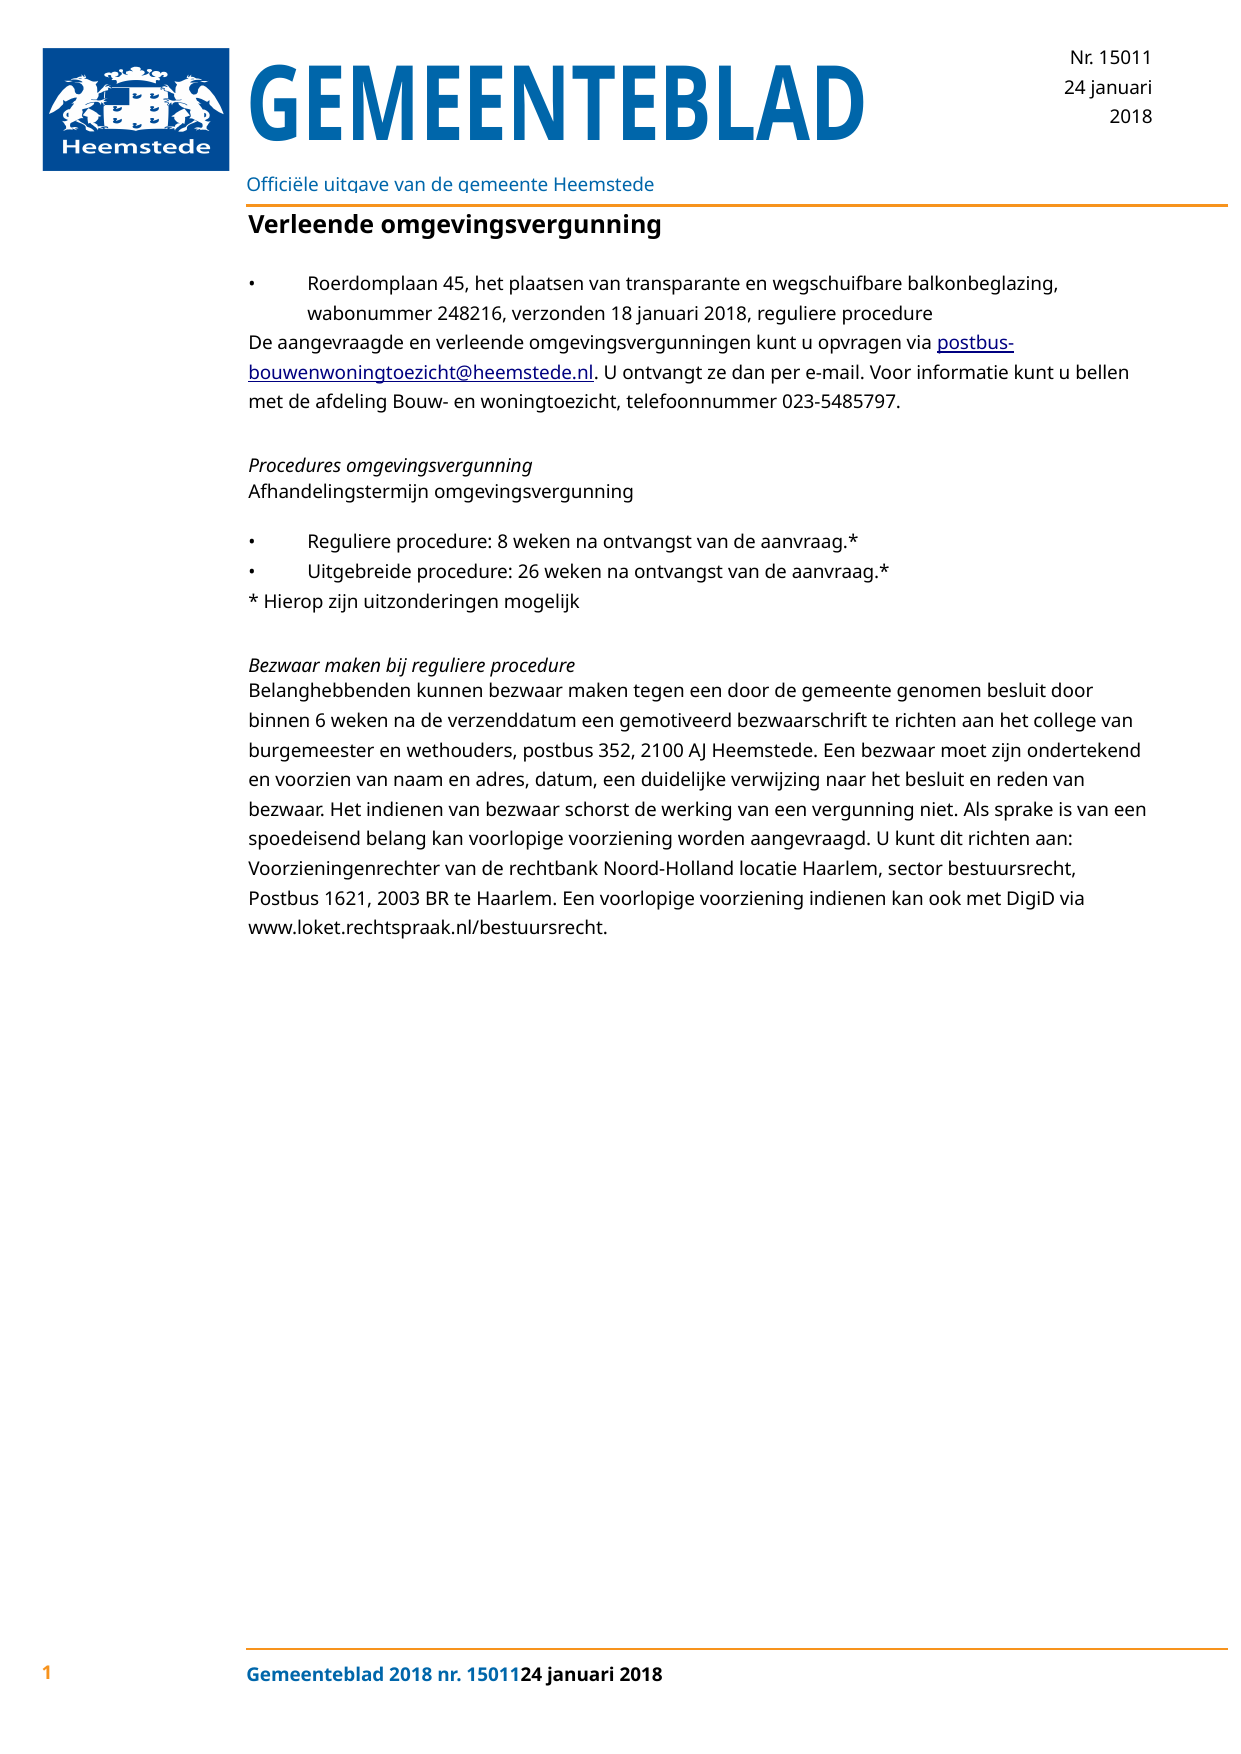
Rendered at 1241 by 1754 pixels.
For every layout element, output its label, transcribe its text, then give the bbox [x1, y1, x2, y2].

text De aangevraagde en verleende omgevingsvergunningen kunt u opvragen via postbus-bouwenwoningtoezicht@heemstede.nl. U ontvangt ze dan per e-mail. Voor informatie kunt u bellen met de afdeling Bouw- en woningtoezicht, telefoonnummer 023-5485797. [248, 329, 1152, 414]
list Uitgebreide procedure: 26 weken na ontvangst van de aanvraag.* [248, 558, 1152, 584]
text Verleende omgevingsvergunning [248, 207, 1152, 241]
picture [41, 47, 231, 172]
text * Hierop zijn uitzonderingen mogelijk [248, 588, 1152, 614]
list Roerdomplaan 45, het plaatsen van transparante en wegschuifbare balkonbeglazing, wabonummer 248216, verzonden 18 januari 2018, reguliere procedure [248, 270, 1152, 326]
text Procedures omgevingsvergunning [248, 453, 1152, 478]
list Reguliere procedure: 8 weken na ontvangst van de aanvraag.* [248, 529, 1152, 554]
text Afhandelingstermijn omgevingsvergunning [248, 478, 1152, 504]
text Belanghebbenden kunnen bezwaar maken tegen een door de gemeente genomen besluit door binnen 6 weken na de verzenddatum een gemotiveerd bezwaarschrift te richten aan het college van burgemeester en wethouders, postbus 352, 2100 AJ Heemstede. Een bezwaar moet zijn ondertekend en voorzien van naam en adres, datum, een duidelijke verwijzing naar het besluit en reden van bezwaar. Het indienen van bezwaar schorst de werking van een vergunning niet. Als sprake is van een spoedeisend belang kan voorlopige voorziening worden aangevraagd. U kunt dit richten aan: Voorzieningenrechter van de rechtbank Noord-Holland locatie Haarlem, sector bestuursrecht, Postbus 1621, 2003 BR te Haarlem. Een voorlopige voorziening indienen kan ook met DigiD via www.loket.rechtspraak.nl/bestuursrecht. [248, 678, 1152, 940]
text Bezwaar maken bij reguliere procedure [248, 652, 1152, 678]
